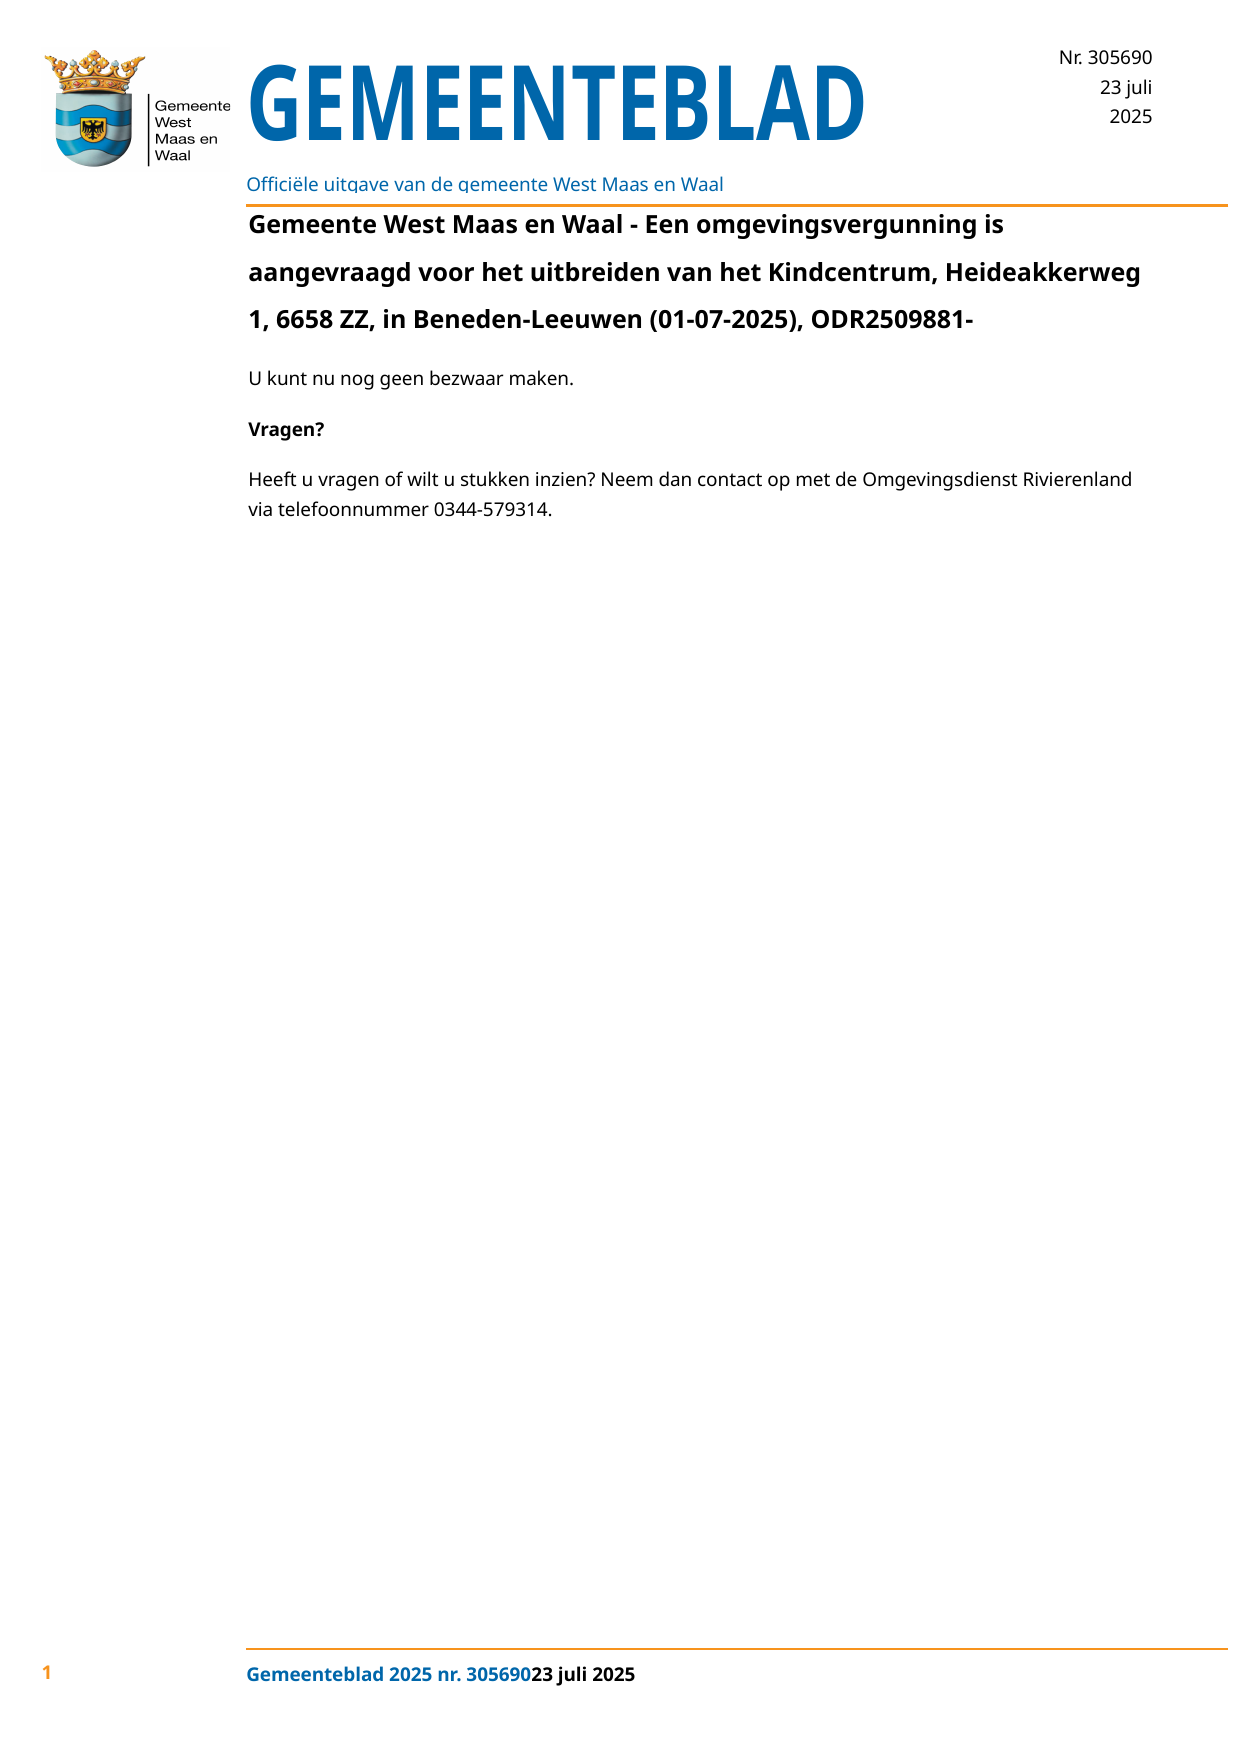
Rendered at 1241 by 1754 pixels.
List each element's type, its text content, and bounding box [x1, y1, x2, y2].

text Heeft u vragen of wilt u stukken inzien? Neem dan contact op met de Omgevingsdienst Rivierenland via telefoonnummer 0344-579314. [248, 466, 1152, 522]
picture [41, 47, 231, 172]
text Vragen? [248, 416, 1152, 442]
text U kunt nu nog geen bezwaar maken. [248, 366, 1152, 391]
text Gemeente West Maas en Waal - Een omgevingsvergunning is aangevraagd voor het uitbreiden van het Kindcentrum, Heideakkerweg 1, 6658 ZZ, in Beneden-Leeuwen (01-07-2025), ODR2509881- [248, 207, 1152, 336]
